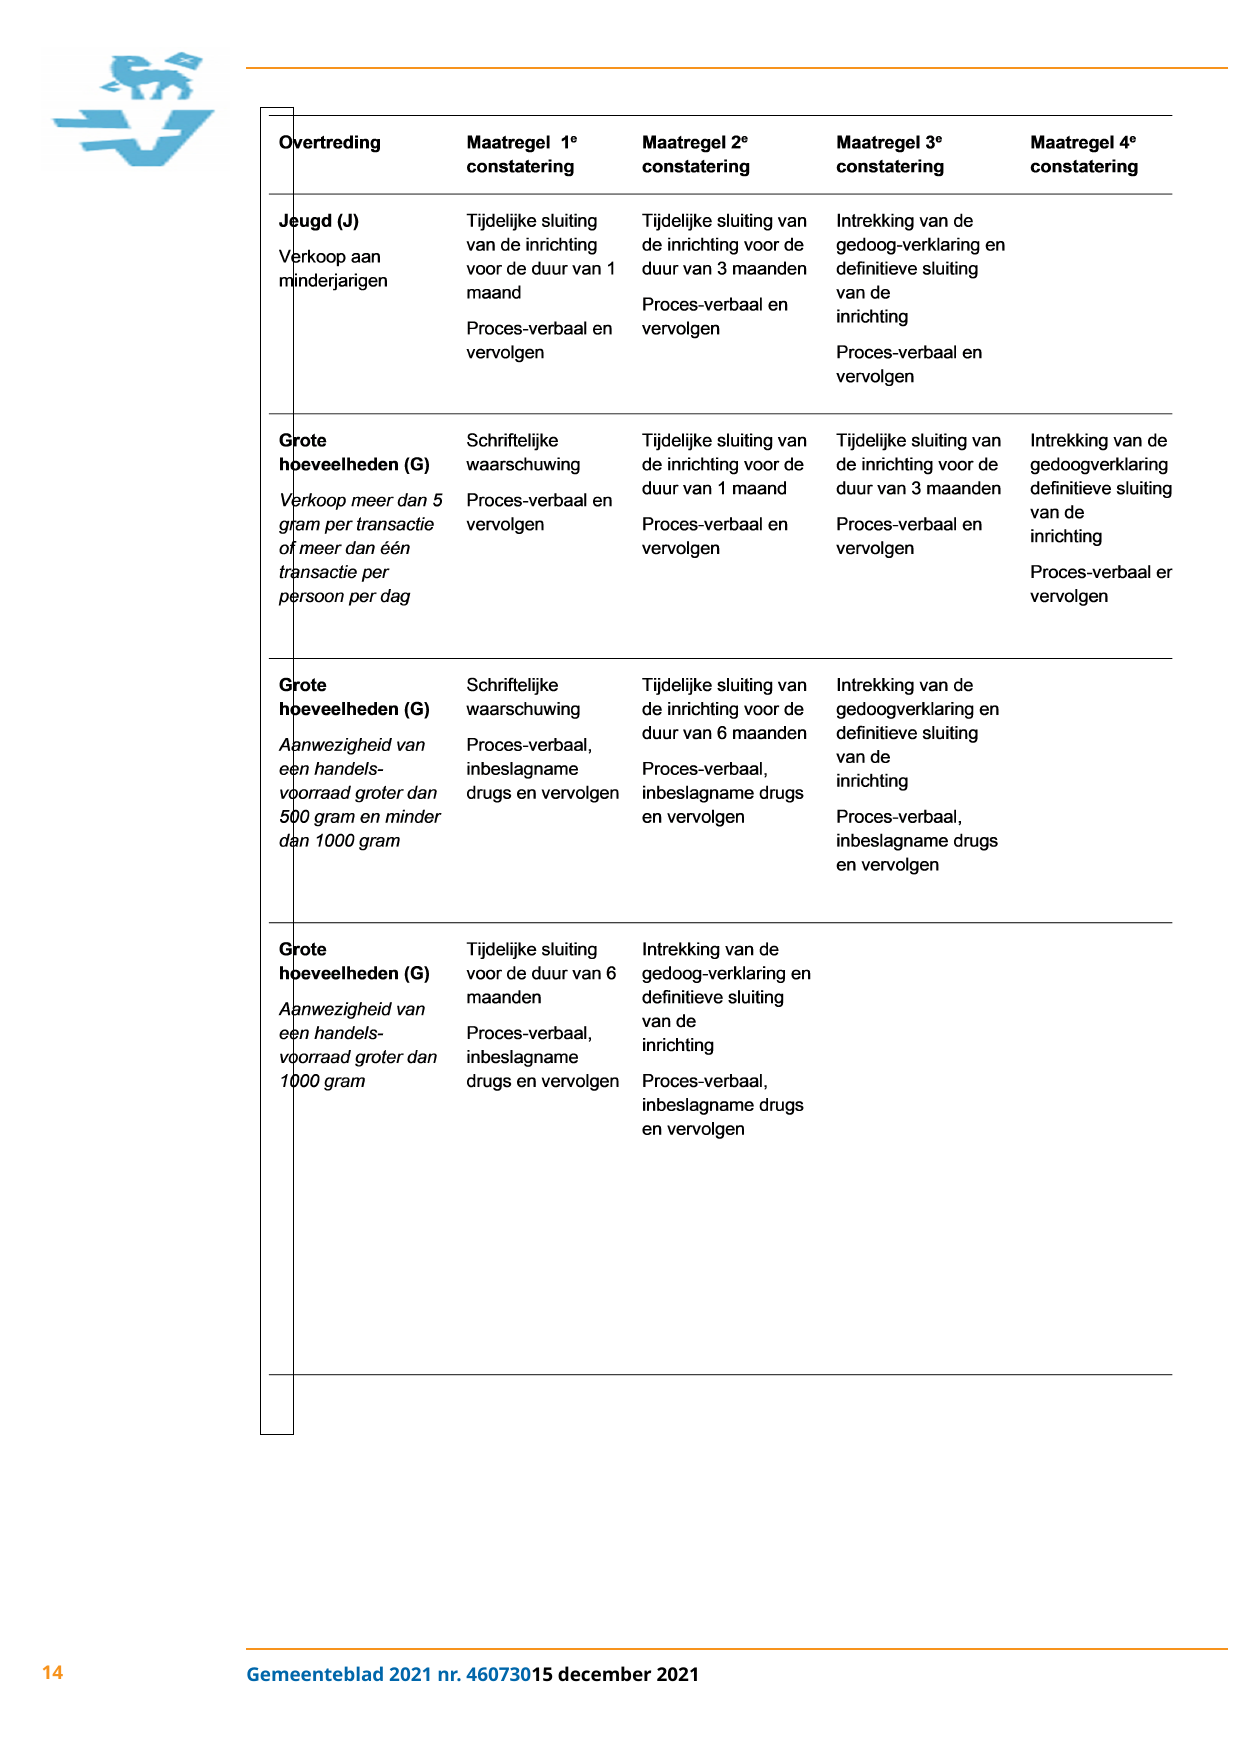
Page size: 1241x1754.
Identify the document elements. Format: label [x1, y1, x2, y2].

picture [268, 115, 1173, 1426]
picture [41, 47, 231, 172]
